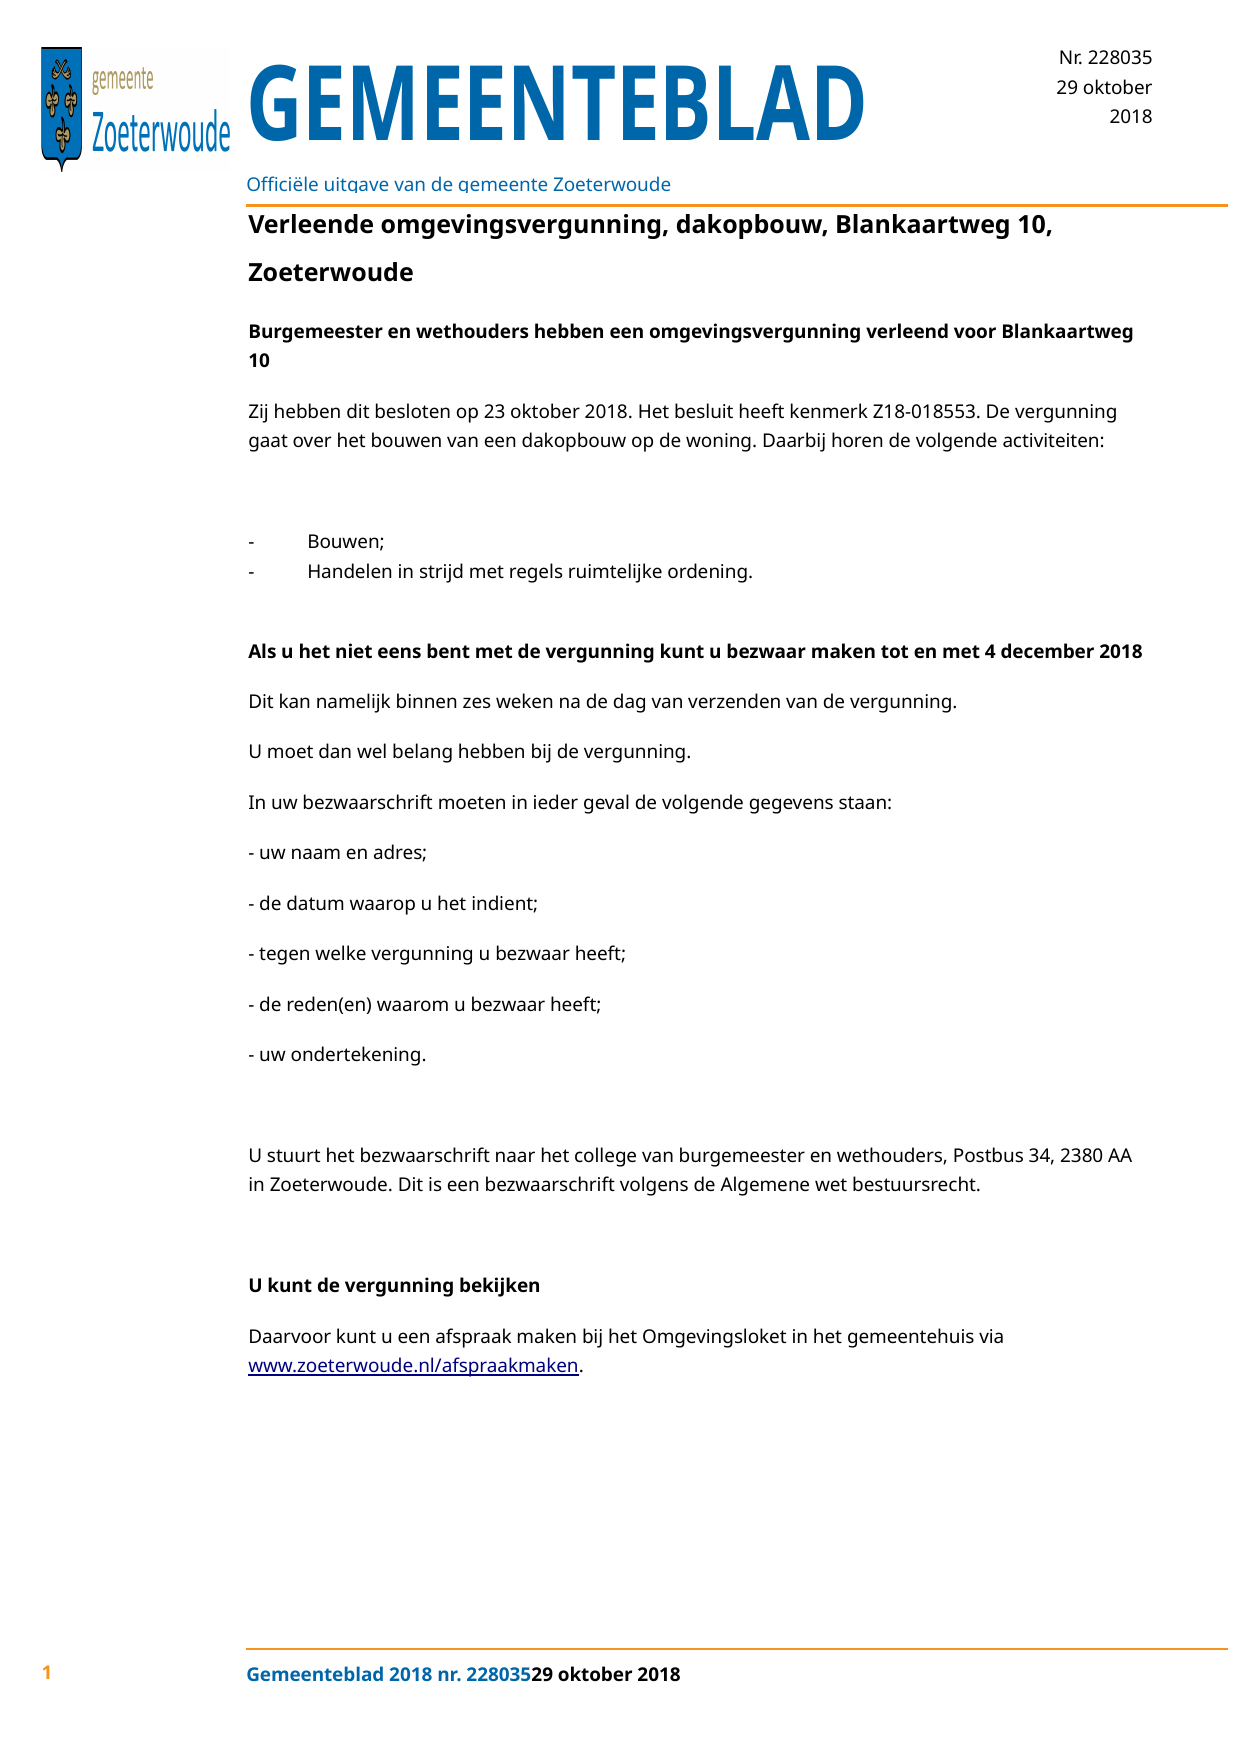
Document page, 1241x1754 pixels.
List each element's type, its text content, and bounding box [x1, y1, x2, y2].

text Daarvoor kunt u een afspraak maken bij het Omgevingsloket in het gemeentehuis via www.zoeterwoude.nl/afspraakmaken. [248, 1323, 1152, 1378]
text U stuurt het bezwaarschrift naar het college van burgemeester en wethouders, Postbus 34, 2380 AA in Zoeterwoude. Dit is een bezwaarschrift volgens de Algemene wet bestuursrecht. [248, 1142, 1152, 1197]
text Als u het niet eens bent met de vergunning kunt u bezwaar maken tot en met 4 december 2018 [248, 638, 1152, 664]
text - tegen welke vergunning u bezwaar heeft; [248, 940, 1152, 966]
text Dit kan namelijk binnen zes weken na de dag van verzenden van de vergunning. [248, 688, 1152, 714]
picture [41, 47, 231, 172]
text - de reden(en) waarom u bezwaar heeft; [248, 991, 1152, 1017]
list Bouwen; [248, 528, 1152, 554]
text Verleende omgevingsvergunning, dakopbouw, Blankaartweg 10, Zoeterwoude [248, 207, 1152, 288]
text - uw naam en adres; [248, 839, 1152, 865]
list Handelen in strijd met regels ruimtelijke ordening. [248, 558, 1152, 584]
text U moet dan wel belang hebben bij de vergunning. [248, 739, 1152, 764]
text - de datum waarop u het indient; [248, 890, 1152, 916]
text In uw bezwaarschrift moeten in ieder geval de volgende gegevens staan: [248, 789, 1152, 815]
text Burgemeester en wethouders hebben een omgevingsvergunning verleend voor Blankaartweg 10 [248, 318, 1152, 373]
text U kunt de vergunning bekijken [248, 1272, 1152, 1298]
text Zij hebben dit besloten op 23 oktober 2018. Het besluit heeft kenmerk Z18-018553. De vergunning gaat over het bouwen van een dakopbouw op de woning. Daarbij horen de volgende activiteiten: [248, 398, 1152, 453]
text - uw ondertekening. [248, 1041, 1152, 1067]
